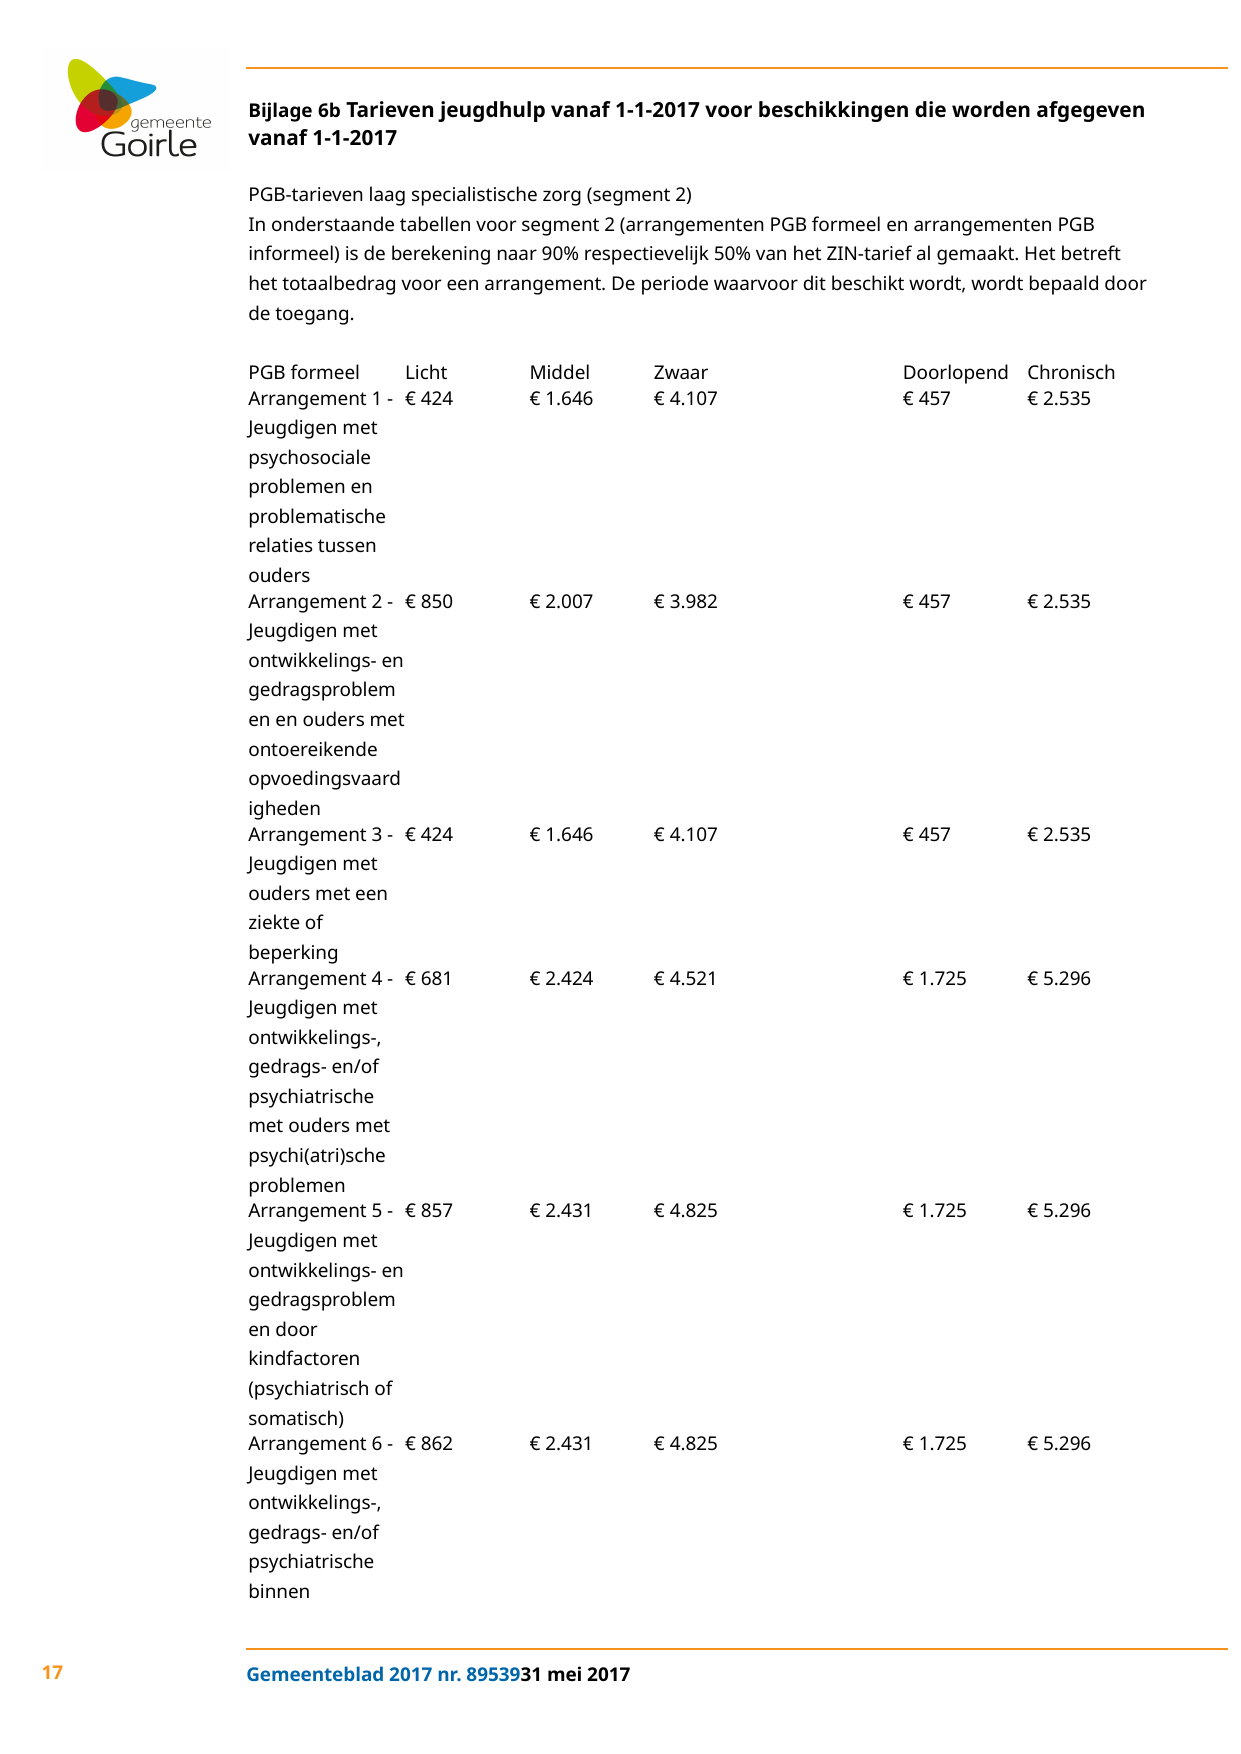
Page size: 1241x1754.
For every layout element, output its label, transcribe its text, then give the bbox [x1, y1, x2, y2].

table_cell € 3.982 [654, 588, 778, 821]
table_header [778, 359, 903, 385]
table_cell € 424 [405, 821, 529, 965]
table_header Doorlopend [903, 359, 1027, 385]
table_cell [778, 965, 903, 1198]
table_header PGB formeel [248, 359, 405, 385]
table_cell Arrangement 3 - Jeugdigen met ouders met een ziekte of beperking [248, 821, 405, 965]
table_cell [778, 588, 903, 821]
text PGB-tarieven laag specialistische zorg (segment 2) [248, 181, 1152, 207]
table_cell € 2.535 [1027, 588, 1152, 821]
table_cell € 1.646 [529, 821, 654, 965]
table_cell € 424 [405, 385, 529, 588]
table_cell € 457 [903, 821, 1027, 965]
table_header Licht [405, 359, 529, 385]
table_cell € 681 [405, 965, 529, 1198]
text Bijlage 6b Tarieven jeugdhulp vanaf 1-1-2017 voor beschikkingen die worden afgegeven vanaf 1-1-2017 [248, 95, 1152, 152]
table_cell Arrangement 6 - Jeugdigen met ontwikkelings-, gedrags- en/of psychiatrische binnen [248, 1430, 405, 1604]
table_cell € 1.725 [903, 1430, 1027, 1604]
picture [41, 47, 231, 172]
text In onderstaande tabellen voor segment 2 (arrangementen PGB formeel en arrangementen PGB informeel) is de berekening naar 90% respectievelijk 50% van het ZIN-tarief al gemaakt. Het betreft het totaalbedrag voor een arrangement. De periode waarvoor dit beschikt wordt, wordt bepaald door de toegang. [248, 211, 1152, 325]
table_cell € 850 [405, 588, 529, 821]
table_cell € 2.431 [529, 1198, 654, 1430]
table_cell € 5.296 [1027, 965, 1152, 1198]
table_cell € 2.431 [529, 1430, 654, 1604]
table_cell € 2.424 [529, 965, 654, 1198]
table_cell [778, 1430, 903, 1604]
table_cell [778, 1198, 903, 1430]
table_cell € 4.521 [654, 965, 778, 1198]
table_cell Arrangement 1 - Jeugdigen met psychosociale problemen en problematische relaties tussen ouders [248, 385, 405, 588]
table_cell € 5.296 [1027, 1430, 1152, 1604]
table_cell € 457 [903, 385, 1027, 588]
table_header Chronisch [1027, 359, 1152, 385]
table_cell € 4.825 [654, 1430, 778, 1604]
table_header Middel [529, 359, 654, 385]
table_cell € 457 [903, 588, 1027, 821]
table_cell € 1.725 [903, 965, 1027, 1198]
table_cell € 4.825 [654, 1198, 778, 1430]
table_cell Arrangement 4 - Jeugdigen met ontwikkelings-, gedrags- en/of psychiatrische met ouders met psychi(atri)sche problemen [248, 965, 405, 1198]
table_cell [778, 821, 903, 965]
table_cell € 5.296 [1027, 1198, 1152, 1430]
table_cell € 4.107 [654, 385, 778, 588]
table_cell € 862 [405, 1430, 529, 1604]
table_cell Arrangement 2 - Jeugdigen met ontwikkelings- en gedragsproblemen en ouders met ontoereikende opvoedingsvaardigheden [248, 588, 405, 821]
table_header Zwaar [654, 359, 778, 385]
table_cell € 2.535 [1027, 385, 1152, 588]
table_cell Arrangement 5 - Jeugdigen met ontwikkelings- en gedragsproblemen door kindfactoren (psychiatrisch of somatisch) [248, 1198, 405, 1430]
table_cell € 857 [405, 1198, 529, 1430]
table_cell € 4.107 [654, 821, 778, 965]
table_cell € 2.007 [529, 588, 654, 821]
table_cell € 1.725 [903, 1198, 1027, 1430]
table_cell [778, 385, 903, 588]
table_cell € 1.646 [529, 385, 654, 588]
table_cell € 2.535 [1027, 821, 1152, 965]
